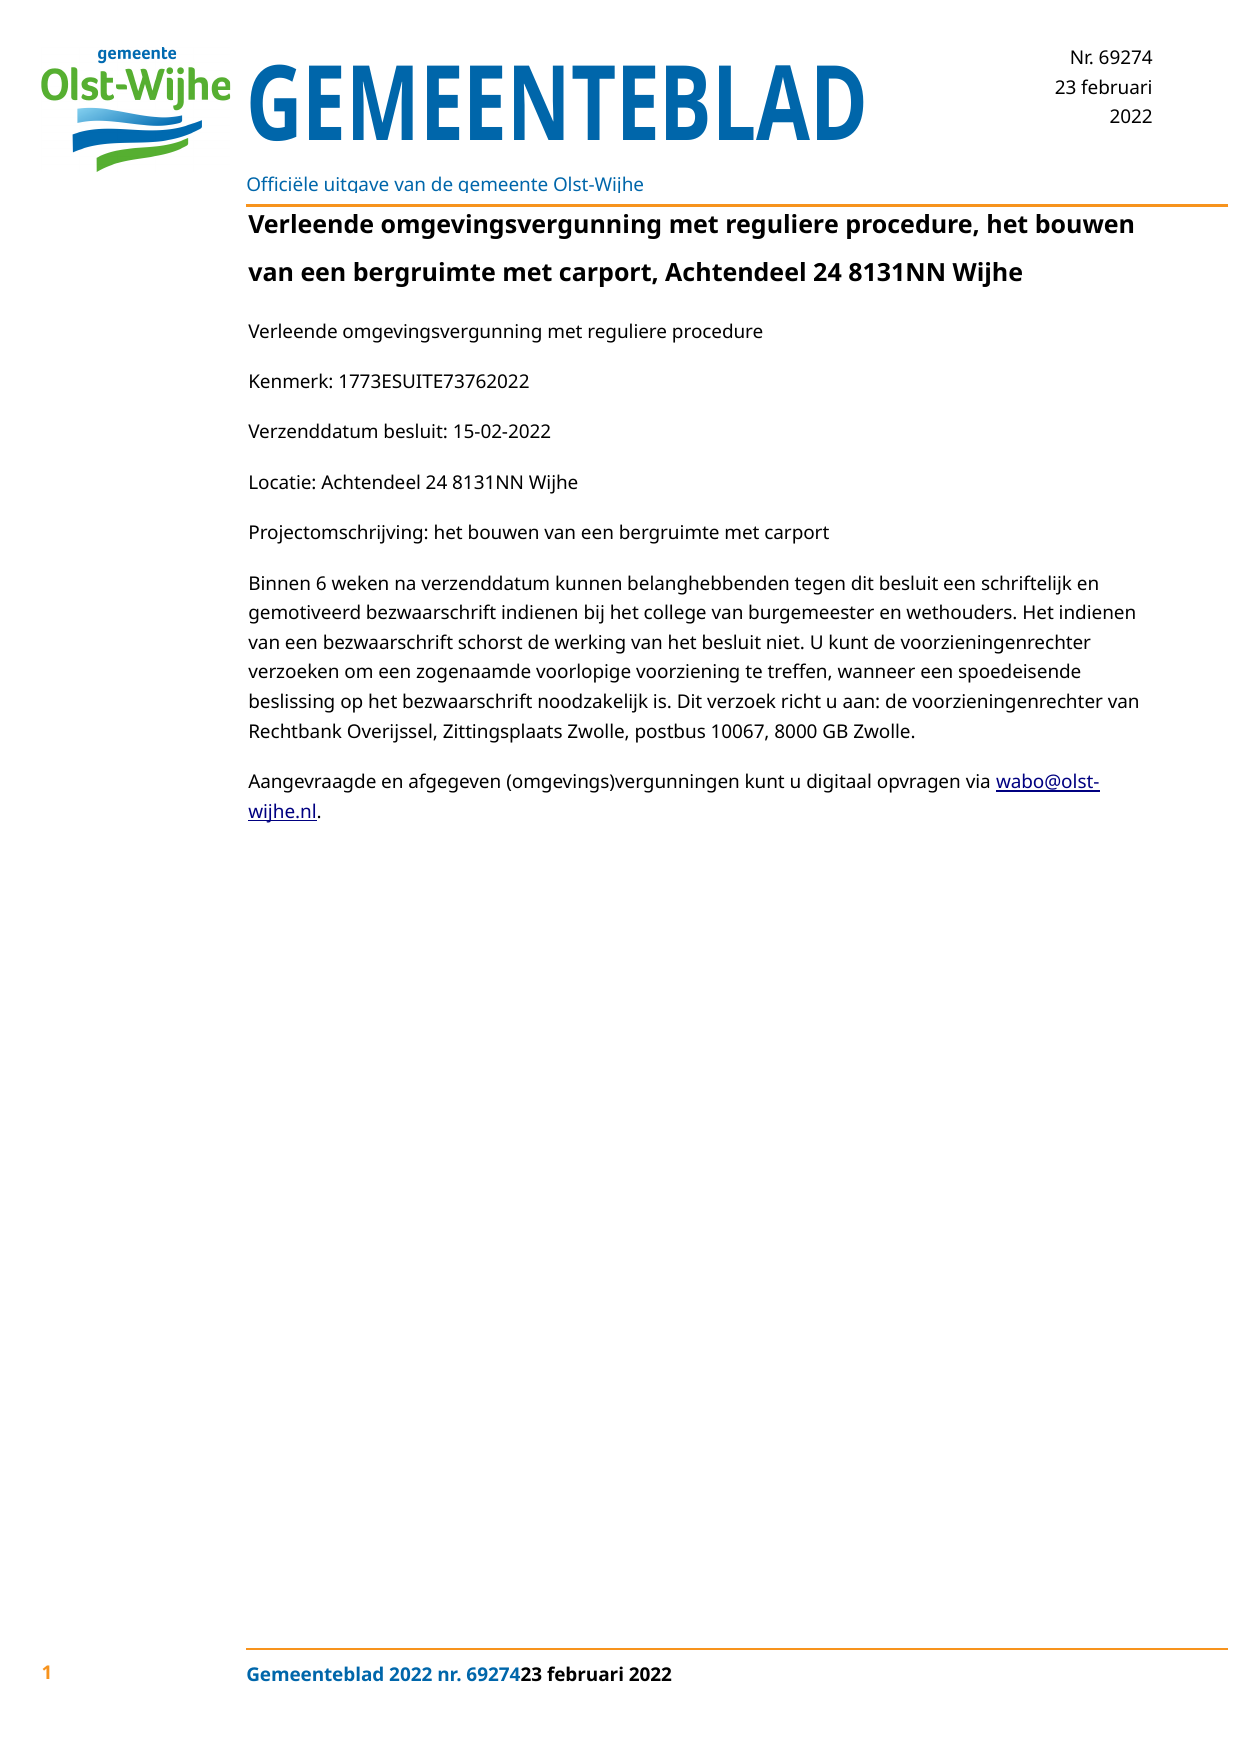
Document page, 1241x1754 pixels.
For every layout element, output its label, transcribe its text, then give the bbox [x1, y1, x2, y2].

text Verleende omgevingsvergunning met reguliere procedure, het bouwen van een bergruimte met carport, Achtendeel 24 8131NN Wijhe [248, 207, 1152, 288]
text Aangevraagde en afgegeven (omgevings)vergunningen kunt u digitaal opvragen via wabo@olst-wijhe.nl. [248, 768, 1152, 824]
text Verleende omgevingsvergunning met reguliere procedure [248, 318, 1152, 344]
text Projectomschrijving: het bouwen van een bergruimte met carport [248, 519, 1152, 545]
text Locatie: Achtendeel 24 8131NN Wijhe [248, 469, 1152, 495]
text Kenmerk: 1773ESUITE73762022 [248, 368, 1152, 394]
picture [41, 47, 231, 172]
text Verzenddatum besluit: 15-02-2022 [248, 419, 1152, 444]
text Binnen 6 weken na verzenddatum kunnen belanghebbenden tegen dit besluit een schriftelijk en gemotiveerd bezwaarschrift indienen bij het college van burgemeester en wethouders. Het indienen van een bezwaarschrift schorst de werking van het besluit niet. U kunt de voorzieningenrechter verzoeken om een zogenaamde voorlopige voorziening te treffen, wanneer een spoedeisende beslissing op het bezwaarschrift noodzakelijk is. Dit verzoek richt u aan: de voorzieningenrechter van Rechtbank Overijssel, Zittingsplaats Zwolle, postbus 10067, 8000 GB Zwolle. [248, 570, 1152, 744]
